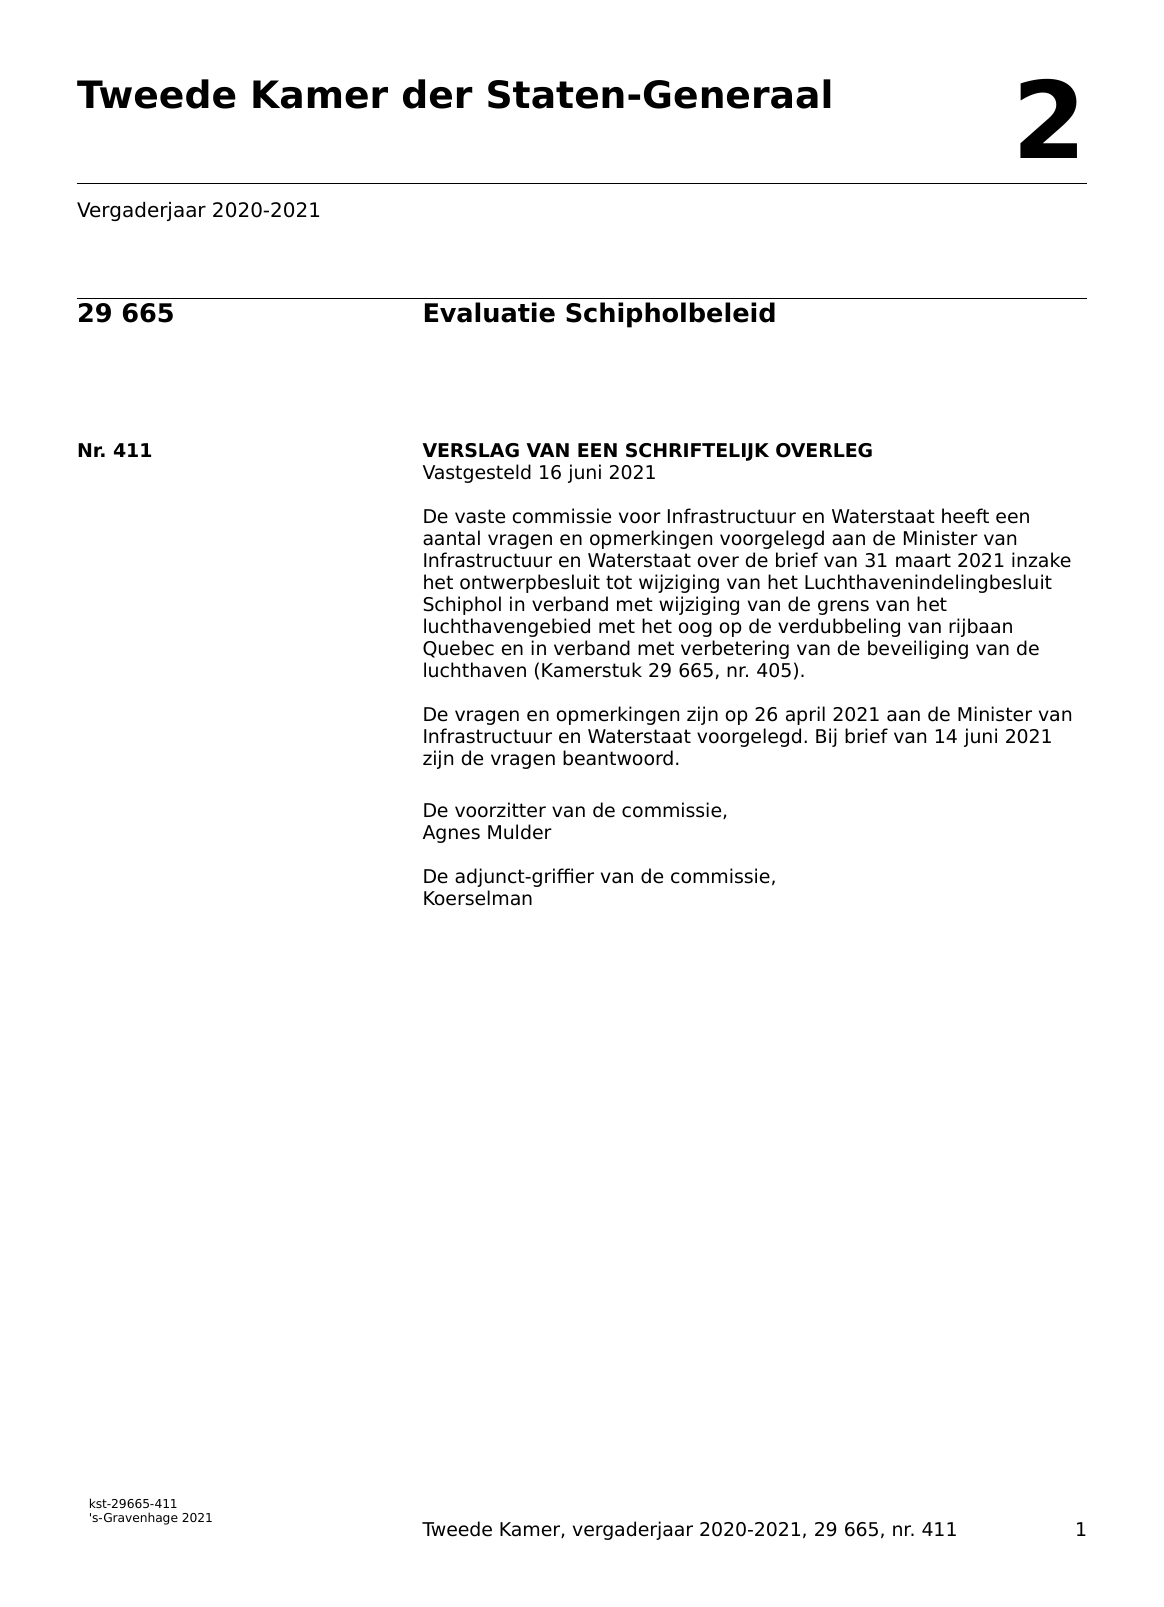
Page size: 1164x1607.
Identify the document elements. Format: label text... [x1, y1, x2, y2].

table_header 2 [886, 59, 1087, 183]
text kst-29665-411 [88, 1497, 323, 1511]
text De voorzitter van de commissie, Agnes Mulder [422, 800, 1087, 844]
subtitle 29 665 Evaluatie Schipholbeleid [77, 299, 1087, 329]
text 's-Gravenhage 2021 [88, 1511, 323, 1525]
table_header Tweede Kamer der Staten-Generaal [77, 59, 886, 183]
subtitle Nr. 411 VERSLAG VAN EEN SCHRIFTELIJK OVERLEG [77, 440, 1087, 462]
text Vastgesteld 16 juni 2021 [422, 462, 1087, 484]
table_cell Vergaderjaar 2020-2021 [77, 184, 1087, 298]
text De vaste commissie voor Infrastructuur en Waterstaat heeft een aantal vragen en opmerkingen voorgelegd aan de Minister van Infrastructuur en Waterstaat over de brief van 31 maart 2021 inzake het ontwerpbesluit tot wijziging van het Luchthavenindelingbesluit Schiphol in verband met wijziging van de grens van het luchthavengebied met het oog op de verdubbeling van rijbaan Quebec en in verband met verbetering van de beveiliging van de luchthaven (Kamerstuk 29 665, nr. 405). [422, 506, 1087, 682]
text De adjunct-griffier van de commissie, Koerselman [422, 866, 1087, 910]
text De vragen en opmerkingen zijn op 26 april 2021 aan de Minister van Infrastructuur en Waterstaat voorgelegd. Bij brief van 14 juni 2021 zijn de vragen beantwoord. [422, 704, 1087, 770]
